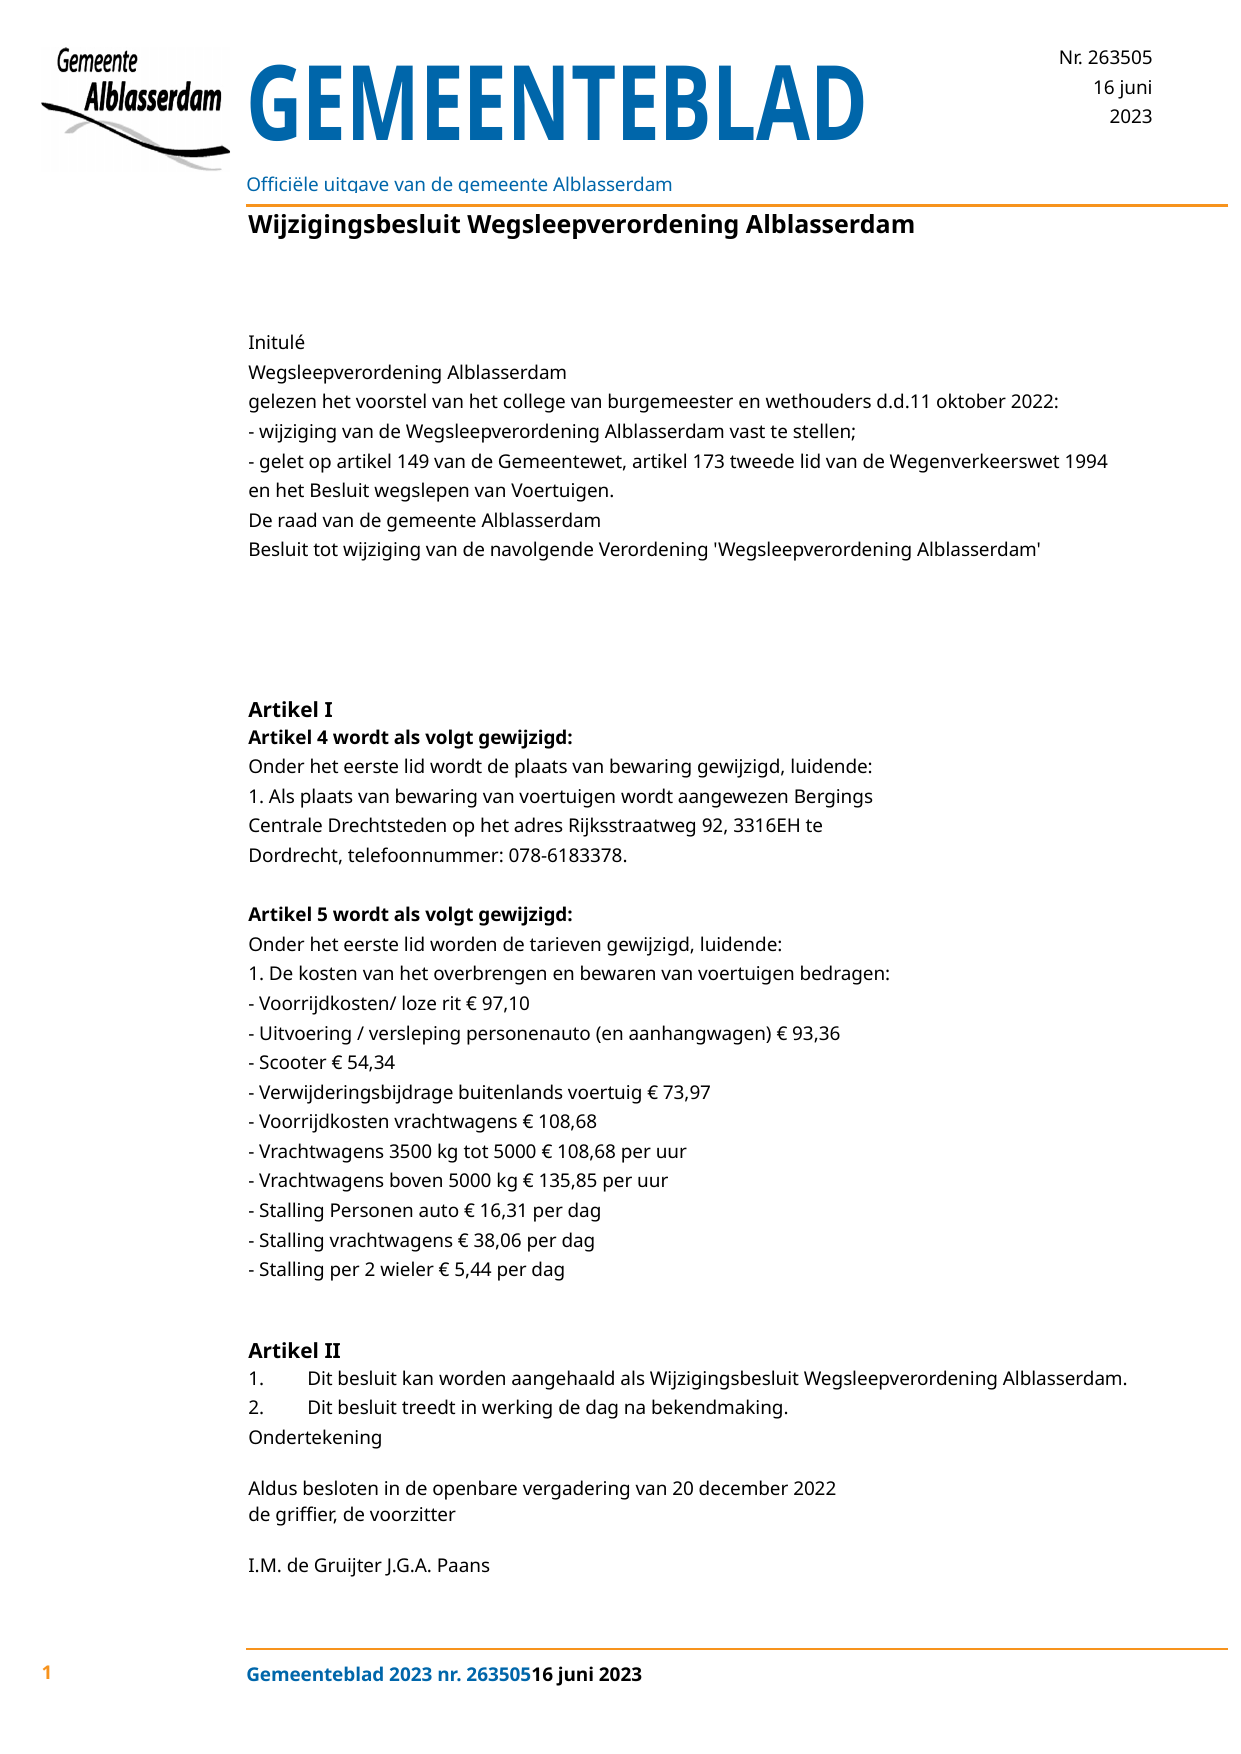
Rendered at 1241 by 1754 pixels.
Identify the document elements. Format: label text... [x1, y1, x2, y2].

list Dit besluit kan worden aangehaald als Wijzigingsbesluit Wegsleepverordening Alblasserdam. [248, 1365, 1152, 1391]
text 1. De kosten van het overbrengen en bewaren van voertuigen bedragen: [248, 961, 1152, 986]
text Wijzigingsbesluit Wegsleepverordening Alblasserdam [248, 207, 1152, 241]
text Aldus besloten in de openbare vergadering van 20 december 2022 [248, 1475, 1152, 1501]
text Dordrecht, telefoonnummer: 078-6183378. [248, 842, 1152, 868]
list Dit besluit treedt in werking de dag na bekendmaking. [248, 1394, 1152, 1420]
text Besluit tot wijziging van de navolgende Verordening 'Wegsleepverordening Alblasserdam' [248, 537, 1152, 562]
text Wegsleepverordening Alblasserdam [248, 359, 1152, 385]
text de griffier, de voorzitter [248, 1501, 1152, 1527]
text - Vrachtwagens 3500 kg tot 5000 € 108,68 per uur [248, 1138, 1152, 1164]
text 1. Als plaats van bewaring van voertuigen wordt aangewezen Bergings [248, 783, 1152, 809]
text Ondertekening [248, 1424, 1152, 1450]
text Artikel I [248, 695, 1152, 724]
text Artikel II [248, 1336, 1152, 1365]
text De raad van de gemeente Alblasserdam [248, 507, 1152, 533]
text - wijziging van de Wegsleepverordening Alblasserdam vast te stellen; [248, 418, 1152, 444]
text Onder het eerste lid worden de tarieven gewijzigd, luidende: [248, 931, 1152, 957]
text en het Besluit wegslepen van Voertuigen. [248, 477, 1152, 503]
text - Stalling vrachtwagens € 38,06 per dag [248, 1227, 1152, 1252]
text - Vrachtwagens boven 5000 kg € 135,85 per uur [248, 1168, 1152, 1193]
text Centrale Drechtsteden op het adres Rijksstraatweg 92, 3316EH te [248, 813, 1152, 838]
text - Scooter € 54,34 [248, 1049, 1152, 1075]
text Artikel 4 wordt als volgt gewijzigd: [248, 724, 1152, 749]
text Artikel 5 wordt als volgt gewijzigd: [248, 901, 1152, 927]
text - Verwijderingsbijdrage buitenlands voertuig € 73,97 [248, 1079, 1152, 1104]
text - gelet op artikel 149 van de Gemeentewet, artikel 173 tweede lid van de Wegenverkeerswet 1994 [248, 448, 1152, 473]
text Initulé [248, 329, 1152, 355]
picture [41, 47, 231, 172]
text - Stalling Personen auto € 16,31 per dag [248, 1197, 1152, 1223]
text - Stalling per 2 wieler € 5,44 per dag [248, 1256, 1152, 1282]
text Onder het eerste lid wordt de plaats van bewaring gewijzigd, luidende: [248, 753, 1152, 779]
text - Voorrijdkosten/ loze rit € 97,10 [248, 990, 1152, 1016]
text - Uitvoering / versleping personenauto (en aanhangwagen) € 93,36 [248, 1020, 1152, 1045]
text gelezen het voorstel van het college van burgemeester en wethouders d.d.11 oktober 2022: [248, 389, 1152, 414]
text I.M. de Gruijter J.G.A. Paans [248, 1553, 1152, 1578]
text - Voorrijdkosten vrachtwagens € 108,68 [248, 1108, 1152, 1134]
